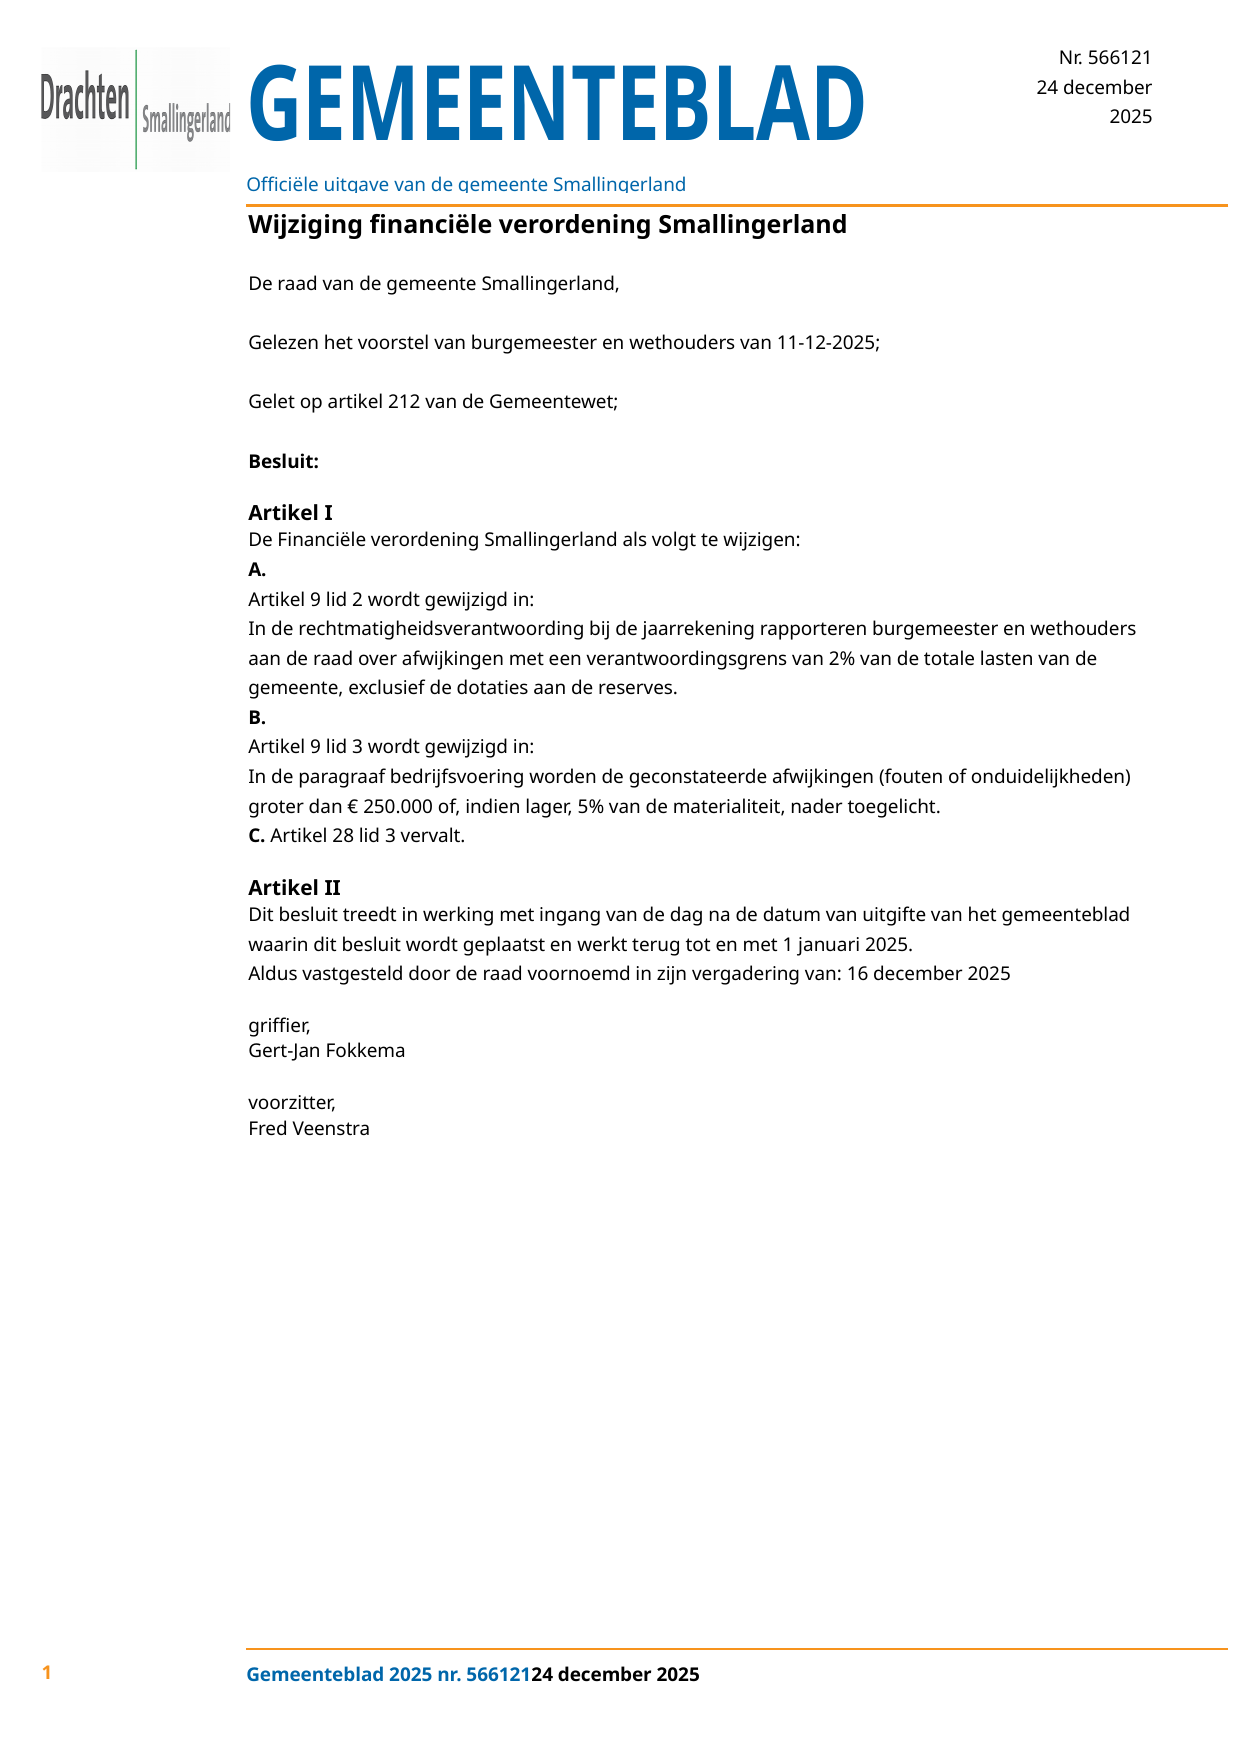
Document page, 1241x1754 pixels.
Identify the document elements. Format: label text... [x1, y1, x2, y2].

text De raad van de gemeente Smallingerland, [248, 270, 1152, 296]
text In de paragraaf bedrijfsvoering worden de geconstateerde afwijkingen (fouten of onduidelijkheden) groter dan € 250.000 of, indien lager, 5% van de materialiteit, nader toegelicht. [248, 763, 1152, 819]
text Artikel 9 lid 2 wordt gewijzigd in: [248, 586, 1152, 612]
text C. Artikel 28 lid 3 vervalt. [248, 822, 1152, 848]
text B. [248, 704, 1152, 730]
text Besluit: [248, 448, 1152, 473]
text Gert-Jan Fokkema [248, 1038, 1152, 1063]
text Artikel II [248, 873, 1152, 901]
text Fred Veenstra [248, 1115, 1152, 1141]
text In de rechtmatigheidsverantwoording bij de jaarrekening rapporteren burgemeester en wethouders aan de raad over afwijkingen met een verantwoordingsgrens van 2% van de totale lasten van de gemeente, exclusief de dotaties aan de reserves. [248, 615, 1152, 700]
text griffier, [248, 1012, 1152, 1038]
text Dit besluit treedt in werking met ingang van de dag na de datum van uitgifte van het gemeenteblad waarin dit besluit wordt geplaatst en werkt terug tot en met 1 januari 2025. [248, 901, 1152, 957]
picture [41, 47, 231, 172]
text Artikel 9 lid 3 wordt gewijzigd in: [248, 734, 1152, 759]
text Gelezen het voorstel van burgemeester en wethouders van 11-12-2025; [248, 329, 1152, 355]
text A. [248, 556, 1152, 582]
text Artikel I [248, 498, 1152, 527]
text Aldus vastgesteld door de raad voornoemd in zijn vergadering van: 16 december 2025 [248, 961, 1152, 986]
text voorzitter, [248, 1089, 1152, 1115]
text De Financiële verordening Smallingerland als volgt te wijzigen: [248, 527, 1152, 552]
text Wijziging financiële verordening Smallingerland [248, 207, 1152, 241]
text Gelet op artikel 212 van de Gemeentewet; [248, 389, 1152, 414]
